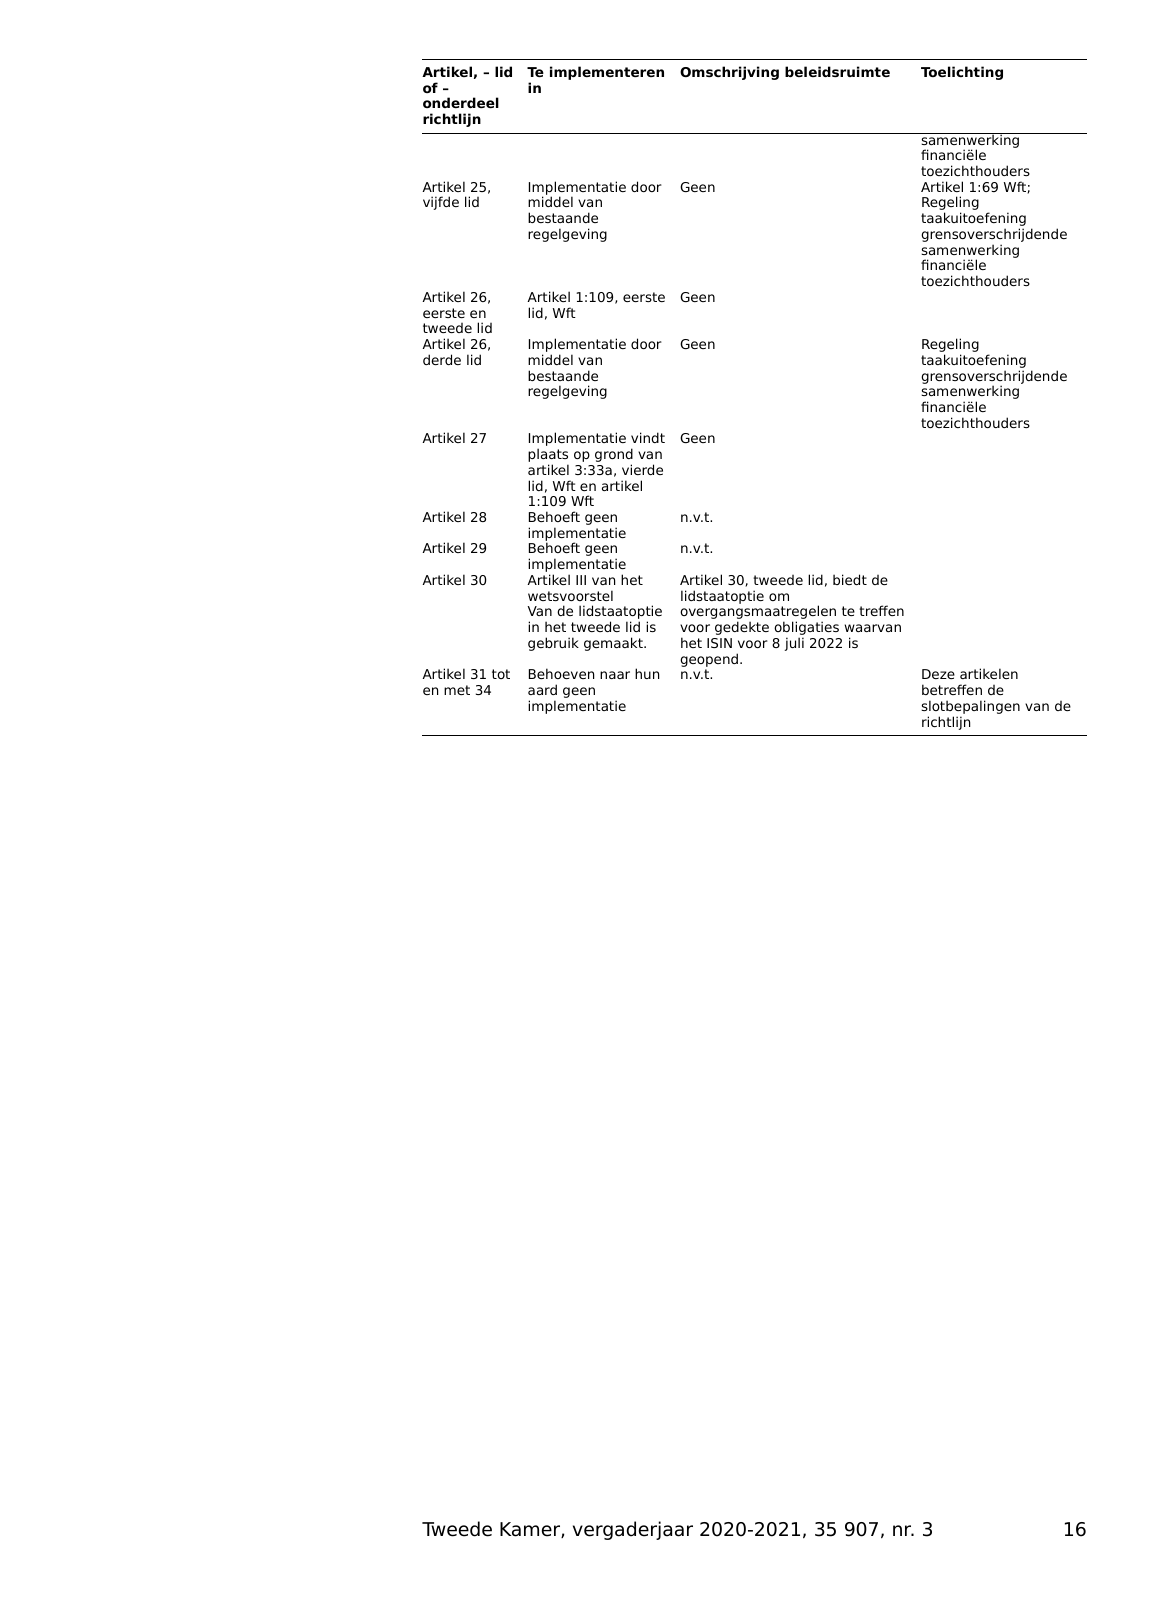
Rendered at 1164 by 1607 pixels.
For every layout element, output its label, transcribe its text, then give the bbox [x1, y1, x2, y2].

table_cell Artikel 28 [422, 510, 521, 541]
table_cell Regeling taakuitoefening grensoverschrijdende samenwerking financiële toezichthouders [915, 337, 1087, 431]
table_cell [521, 134, 674, 179]
table_cell Artikel 1:69 Wft; Regeling taakuitoefening grensoverschrijdende samenwerking financiële toezichthouders [915, 180, 1087, 290]
table_header Artikel, – lid of – onderdeel richtlijn [422, 60, 521, 132]
table_cell Behoeven naar hun aard geen implementatie [521, 667, 674, 735]
table_cell Artikel 27 [422, 431, 521, 510]
table_cell [674, 134, 915, 179]
table_cell Artikel 30 [422, 573, 521, 667]
table_cell [915, 431, 1087, 510]
table_cell Artikel 26, derde lid [422, 337, 521, 431]
table_cell [422, 134, 521, 179]
table_cell Implementatie vindt plaats op grond van artikel 3:33a, vierde lid, Wft en artikel 1:109 Wft [521, 431, 674, 510]
table_cell Geen [674, 180, 915, 290]
table_cell [915, 573, 1087, 667]
table_cell Artikel III van het wetsvoorstel Van de lidstaatoptie in het tweede lid is gebruik gemaakt. [521, 573, 674, 667]
table_cell Artikel 30, tweede lid, biedt de lidstaatoptie om overgangsmaatregelen te treffen voor gedekte obligaties waarvan het ISIN voor 8 juli 2022 is geopend. [674, 573, 915, 667]
table_cell Geen [674, 431, 915, 510]
table_cell Artikel 26, eerste en tweede lid [422, 290, 521, 337]
table_header Omschrijving beleidsruimte [674, 60, 915, 132]
table_cell Artikel 1:109, eerste lid, Wft [521, 290, 674, 337]
table_cell Artikel 25, vijfde lid [422, 180, 521, 290]
table_cell n.v.t. [674, 667, 915, 735]
table_cell n.v.t. [674, 510, 915, 541]
table_cell Behoeft geen implementatie [521, 541, 674, 573]
table_cell Deze artikelen betreffen de slotbepalingen van de richtlijn [915, 667, 1087, 735]
table_cell [915, 290, 1087, 337]
table_header Toelichting [915, 60, 1087, 132]
table_cell Artikel 29 [422, 541, 521, 573]
table_cell [915, 541, 1087, 573]
table_cell Implementatie door middel van bestaande regelgeving [521, 337, 674, 431]
table_cell n.v.t. [674, 541, 915, 573]
table_cell [915, 510, 1087, 541]
table_header Te implementeren in [521, 60, 674, 132]
table_cell samenwerking financiële toezichthouders [915, 134, 1087, 179]
table_cell Implementatie door middel van bestaande regelgeving [521, 180, 674, 290]
table_cell Artikel 31 tot en met 34 [422, 667, 521, 735]
table_cell Geen [674, 337, 915, 431]
table_cell Behoeft geen implementatie [521, 510, 674, 541]
table_cell Geen [674, 290, 915, 337]
